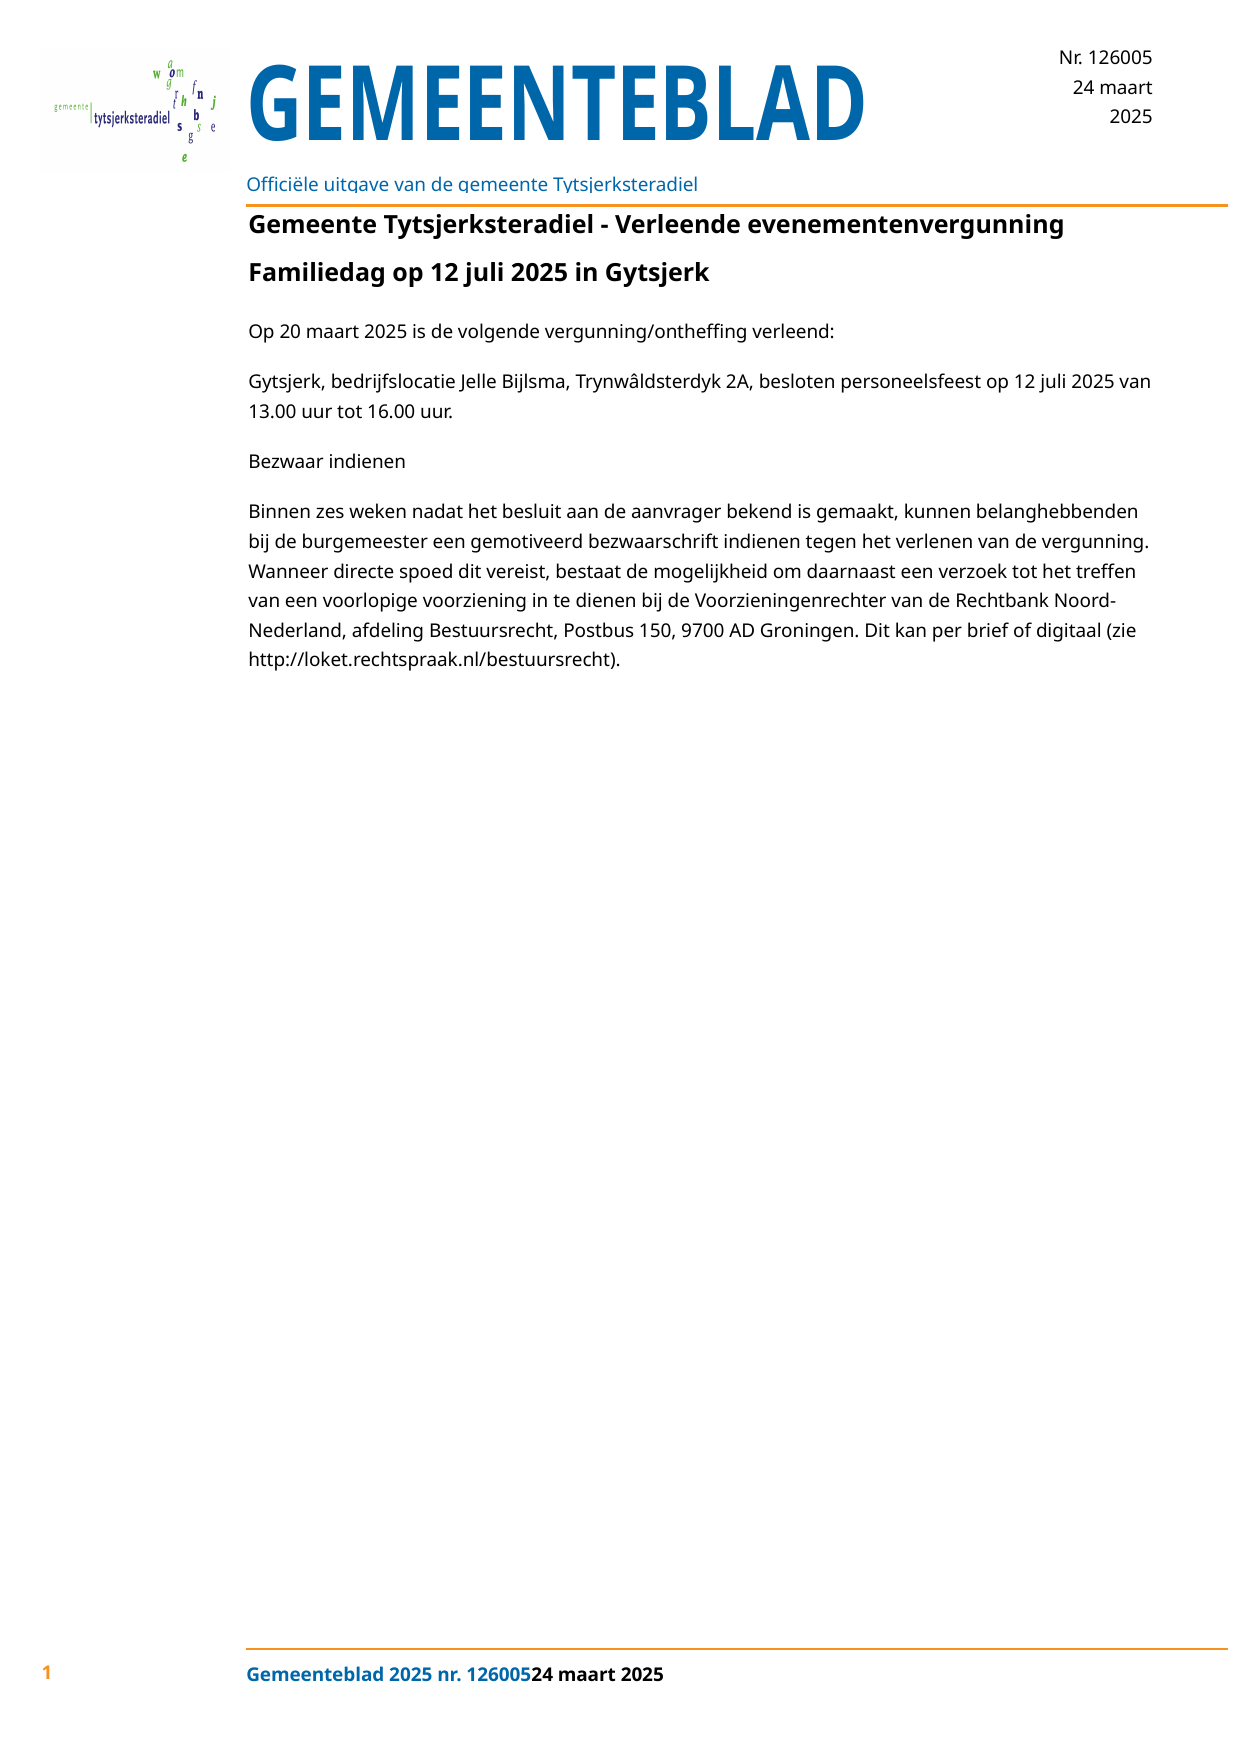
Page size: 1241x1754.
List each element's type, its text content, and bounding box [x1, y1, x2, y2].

text Bezwaar indienen [248, 448, 1152, 474]
text Op 20 maart 2025 is de volgende vergunning/ontheffing verleend: [248, 318, 1152, 344]
text Gemeente Tytsjerksteradiel - Verleende evenementenvergunning Familiedag op 12 juli 2025 in Gytsjerk [248, 207, 1152, 288]
text Binnen zes weken nadat het besluit aan de aanvrager bekend is gemaakt, kunnen belanghebbenden bij de burgemeester een gemotiveerd bezwaarschrift indienen tegen het verlenen van de vergunning. Wanneer directe spoed dit vereist, bestaat de mogelijkheid om daarnaast een verzoek tot het treffen van een voorlopige voorziening in te dienen bij de Voorzieningenrechter van de Rechtbank Noord-Nederland, afdeling Bestuursrecht, Postbus 150, 9700 AD Groningen. Dit kan per brief of digitaal (zie http://loket.rechtspraak.nl/bestuursrecht). [248, 499, 1152, 672]
picture [41, 47, 231, 172]
text Gytsjerk, bedrijfslocatie Jelle Bijlsma, Trynwâldsterdyk 2A, besloten personeelsfeest op 12 juli 2025 van 13.00 uur tot 16.00 uur. [248, 368, 1152, 424]
